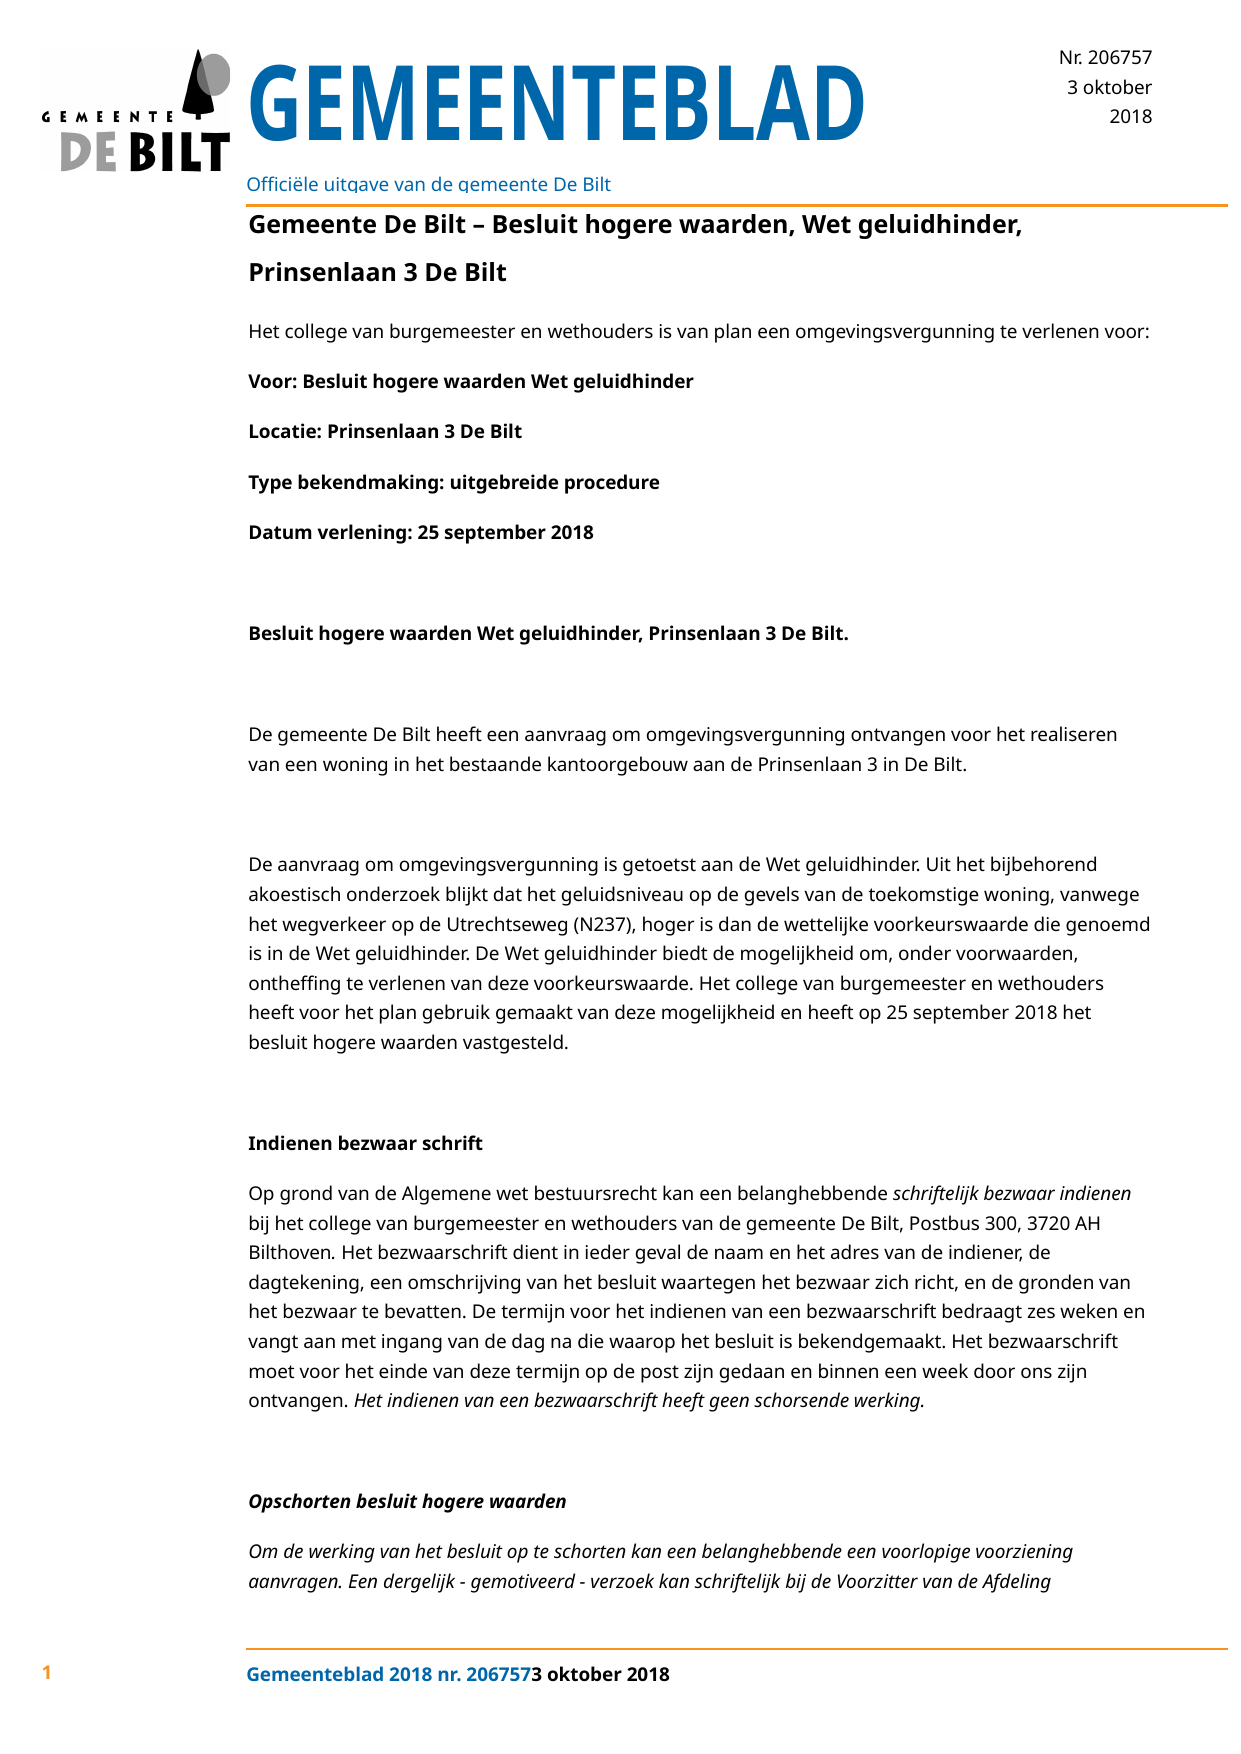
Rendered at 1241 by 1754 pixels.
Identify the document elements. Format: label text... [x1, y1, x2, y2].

text De aanvraag om omgevingsvergunning is getoetst aan de Wet geluidhinder. Uit het bijbehorend akoestisch onderzoek blijkt dat het geluidsniveau op de gevels van de toekomstige woning, vanwege het wegverkeer op de Utrechtseweg (N237), hoger is dan de wettelijke voorkeurswaarde die genoemd is in de Wet geluidhinder. De Wet geluidhinder biedt de mogelijkheid om, onder voorwaarden, ontheffing te verlenen van deze voorkeurswaarde. Het college van burgemeester en wethouders heeft voor het plan gebruik gemaakt van deze mogelijkheid en heeft op 25 september 2018 het besluit hogere waarden vastgesteld. [248, 852, 1152, 1055]
text Op grond van de Algemene wet bestuursrecht kan een belanghebbende schriftelijk bezwaar indienen bij het college van burgemeester en wethouders van de gemeente De Bilt, Postbus 300, 3720 AH Bilthoven. Het bezwaarschrift dient in ieder geval de naam en het adres van de indiener, de dagtekening, een omschrijving van het besluit waartegen het bezwaar zich richt, en de gronden van het bezwaar te bevatten. De termijn voor het indienen van een bezwaarschrift bedraagt zes weken en vangt aan met ingang van de dag na die waarop het besluit is bekendgemaakt. Het bezwaarschrift moet voor het einde van deze termijn op de post zijn gedaan en binnen een week door ons zijn ontvangen. Het indienen van een bezwaarschrift heeft geen schorsende werking. [248, 1180, 1152, 1413]
text Locatie: Prinsenlaan 3 De Bilt [248, 419, 1152, 444]
text Voor: Besluit hogere waarden Wet geluidhinder [248, 368, 1152, 394]
text Type bekendmaking: uitgebreide procedure [248, 469, 1152, 495]
text Gemeente De Bilt – Besluit hogere waarden, Wet geluidhinder, Prinsenlaan 3 De Bilt [248, 207, 1152, 288]
text Indienen bezwaar schrift [248, 1130, 1152, 1156]
text Opschorten besluit hogere waarden [248, 1488, 1152, 1514]
text Het college van burgemeester en wethouders is van plan een omgevingsvergunning te verlenen voor: [248, 318, 1152, 344]
text De gemeente De Bilt heeft een aanvraag om omgevingsvergunning ontvangen voor het realiseren van een woning in het bestaande kantoorgebouw aan de Prinsenlaan 3 in De Bilt. [248, 721, 1152, 777]
text Besluit hogere waarden Wet geluidhinder, Prinsenlaan 3 De Bilt. [248, 620, 1152, 646]
text Om de werking van het besluit op te schorten kan een belanghebbende een voorlopige voorziening aanvragen. Een dergelijk - gemotiveerd - verzoek kan schriftelijk bij de Voorzitter van de Afdeling [248, 1539, 1152, 1594]
picture [41, 47, 231, 172]
text Datum verlening: 25 september 2018 [248, 519, 1152, 545]
